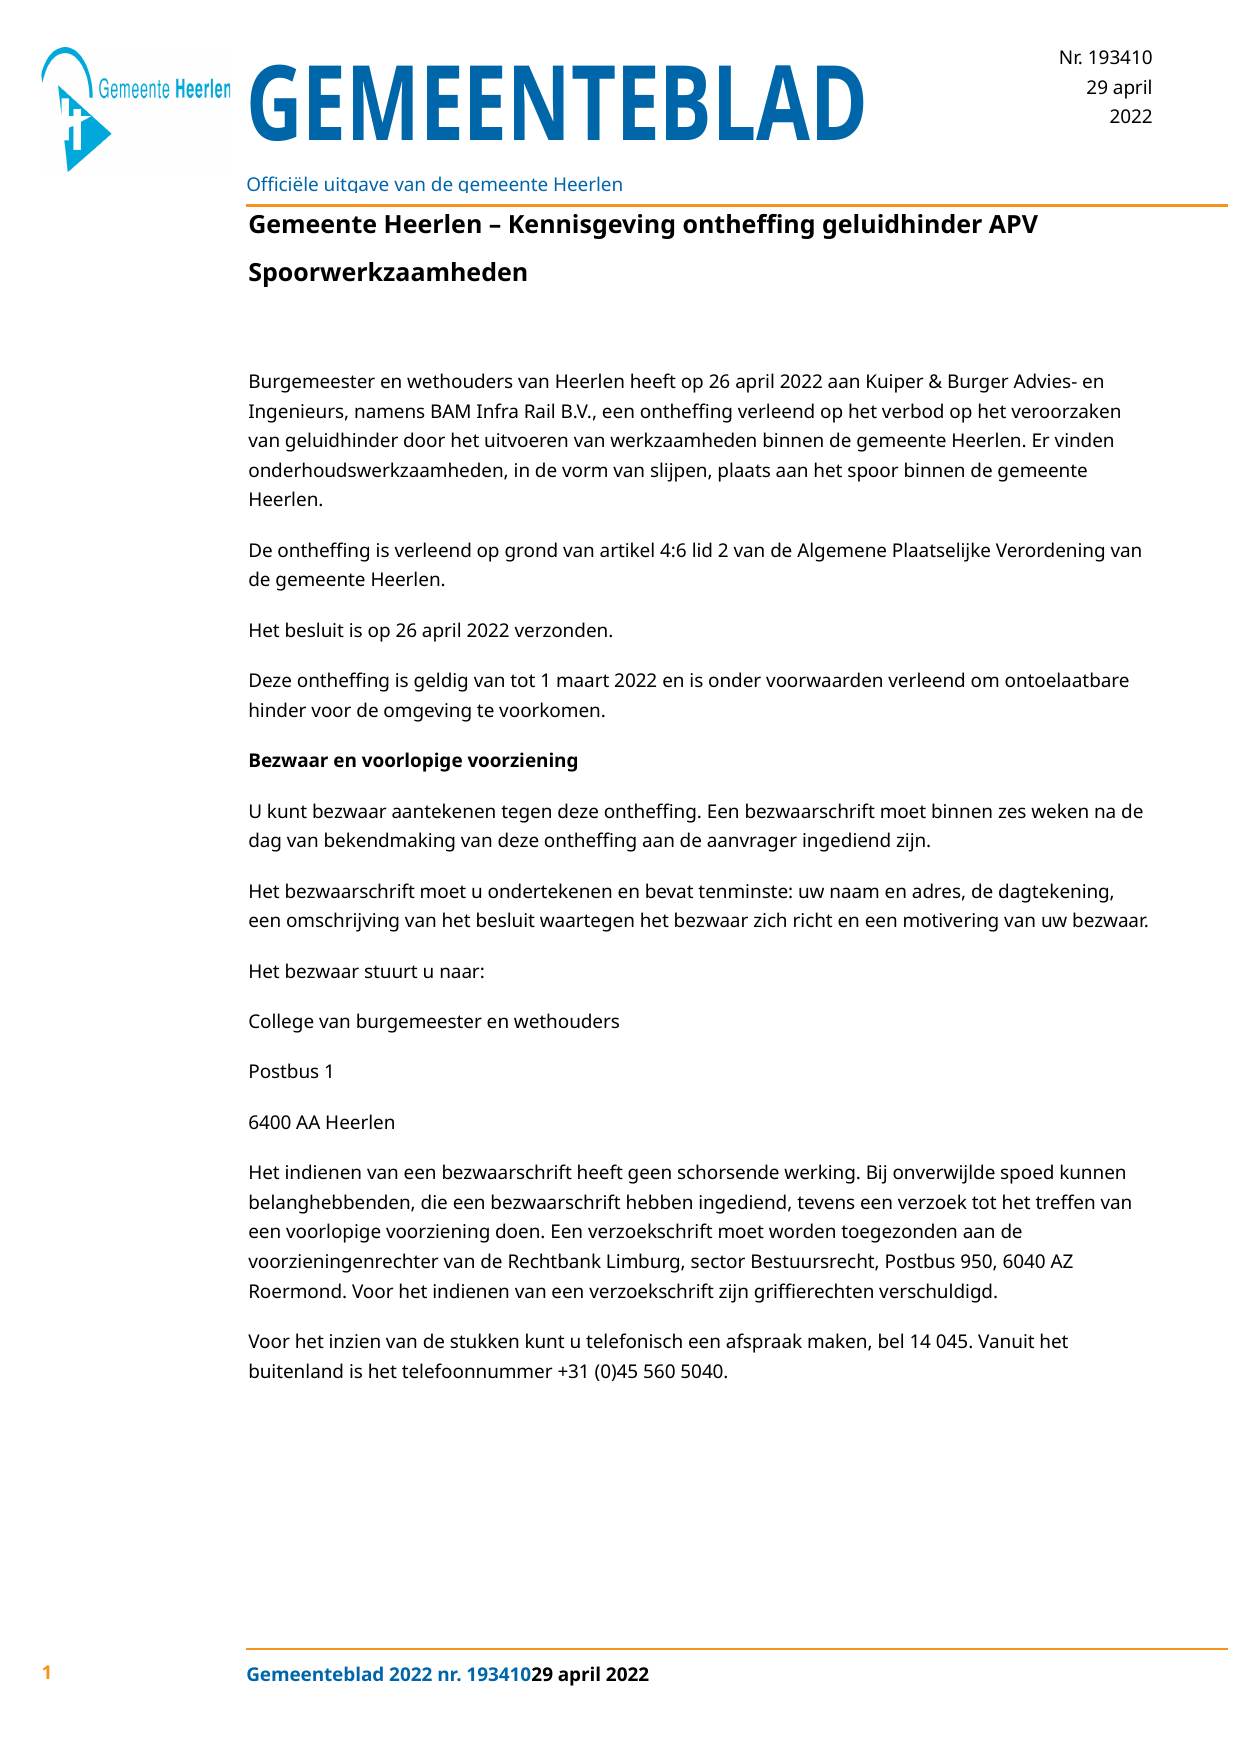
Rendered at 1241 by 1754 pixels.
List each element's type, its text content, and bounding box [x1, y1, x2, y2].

text U kunt bezwaar aantekenen tegen deze ontheffing. Een bezwaarschrift moet binnen zes weken na de dag van bekendmaking van deze ontheffing aan de aanvrager ingediend zijn. [248, 798, 1152, 853]
text Voor het inzien van de stukken kunt u telefonisch een afspraak maken, bel 14 045. Vanuit het buitenland is het telefoonnummer +31 (0)45 560 5040. [248, 1328, 1152, 1384]
text 6400 AA Heerlen [248, 1109, 1152, 1135]
text Het bezwaar stuurt u naar: [248, 958, 1152, 984]
text Gemeente Heerlen – Kennisgeving ontheffing geluidhinder APV Spoorwerkzaamheden [248, 207, 1152, 288]
text Het besluit is op 26 april 2022 verzonden. [248, 617, 1152, 643]
picture [41, 47, 59, 70]
text Het indienen van een bezwaarschrift heeft geen schorsende werking. Bij onverwijlde spoed kunnen belanghebbenden, die een bezwaarschrift hebben ingediend, tevens een verzoek tot het treffen van een voorlopige voorziening doen. Een verzoekschrift moet worden toegezonden aan de voorzieningenrechter van de Rechtbank Limburg, sector Bestuursrecht, Postbus 950, 6040 AZ Roermond. Voor het indienen van een verzoekschrift zijn griffierechten verschuldigd. [248, 1159, 1152, 1304]
text Postbus 1 [248, 1059, 1152, 1084]
text College van burgemeester en wethouders [248, 1008, 1152, 1034]
picture [41, 47, 231, 172]
text Bezwaar en voorlopige voorziening [248, 747, 1152, 773]
text Deze ontheffing is geldig van tot 1 maart 2022 en is onder voorwaarden verleend om ontoelaatbare hinder voor de omgeving te voorkomen. [248, 667, 1152, 723]
text Het bezwaarschrift moet u ondertekenen en bevat tenminste: uw naam en adres, de dagtekening, een omschrijving van het besluit waartegen het bezwaar zich richt en een motivering van uw bezwaar. [248, 878, 1152, 933]
text Burgemeester en wethouders van Heerlen heeft op 26 april 2022 aan Kuiper & Burger Advies- en Ingenieurs, namens BAM Infra Rail B.V., een ontheffing verleend op het verbod op het veroorzaken van geluidhinder door het uitvoeren van werkzaamheden binnen de gemeente Heerlen. Er vinden onderhoudswerkzaamheden, in de vorm van slijpen, plaats aan het spoor binnen de gemeente Heerlen. [248, 368, 1152, 512]
text De ontheffing is verleend op grond van artikel 4:6 lid 2 van de Algemene Plaatselijke Verordening van de gemeente Heerlen. [248, 537, 1152, 592]
